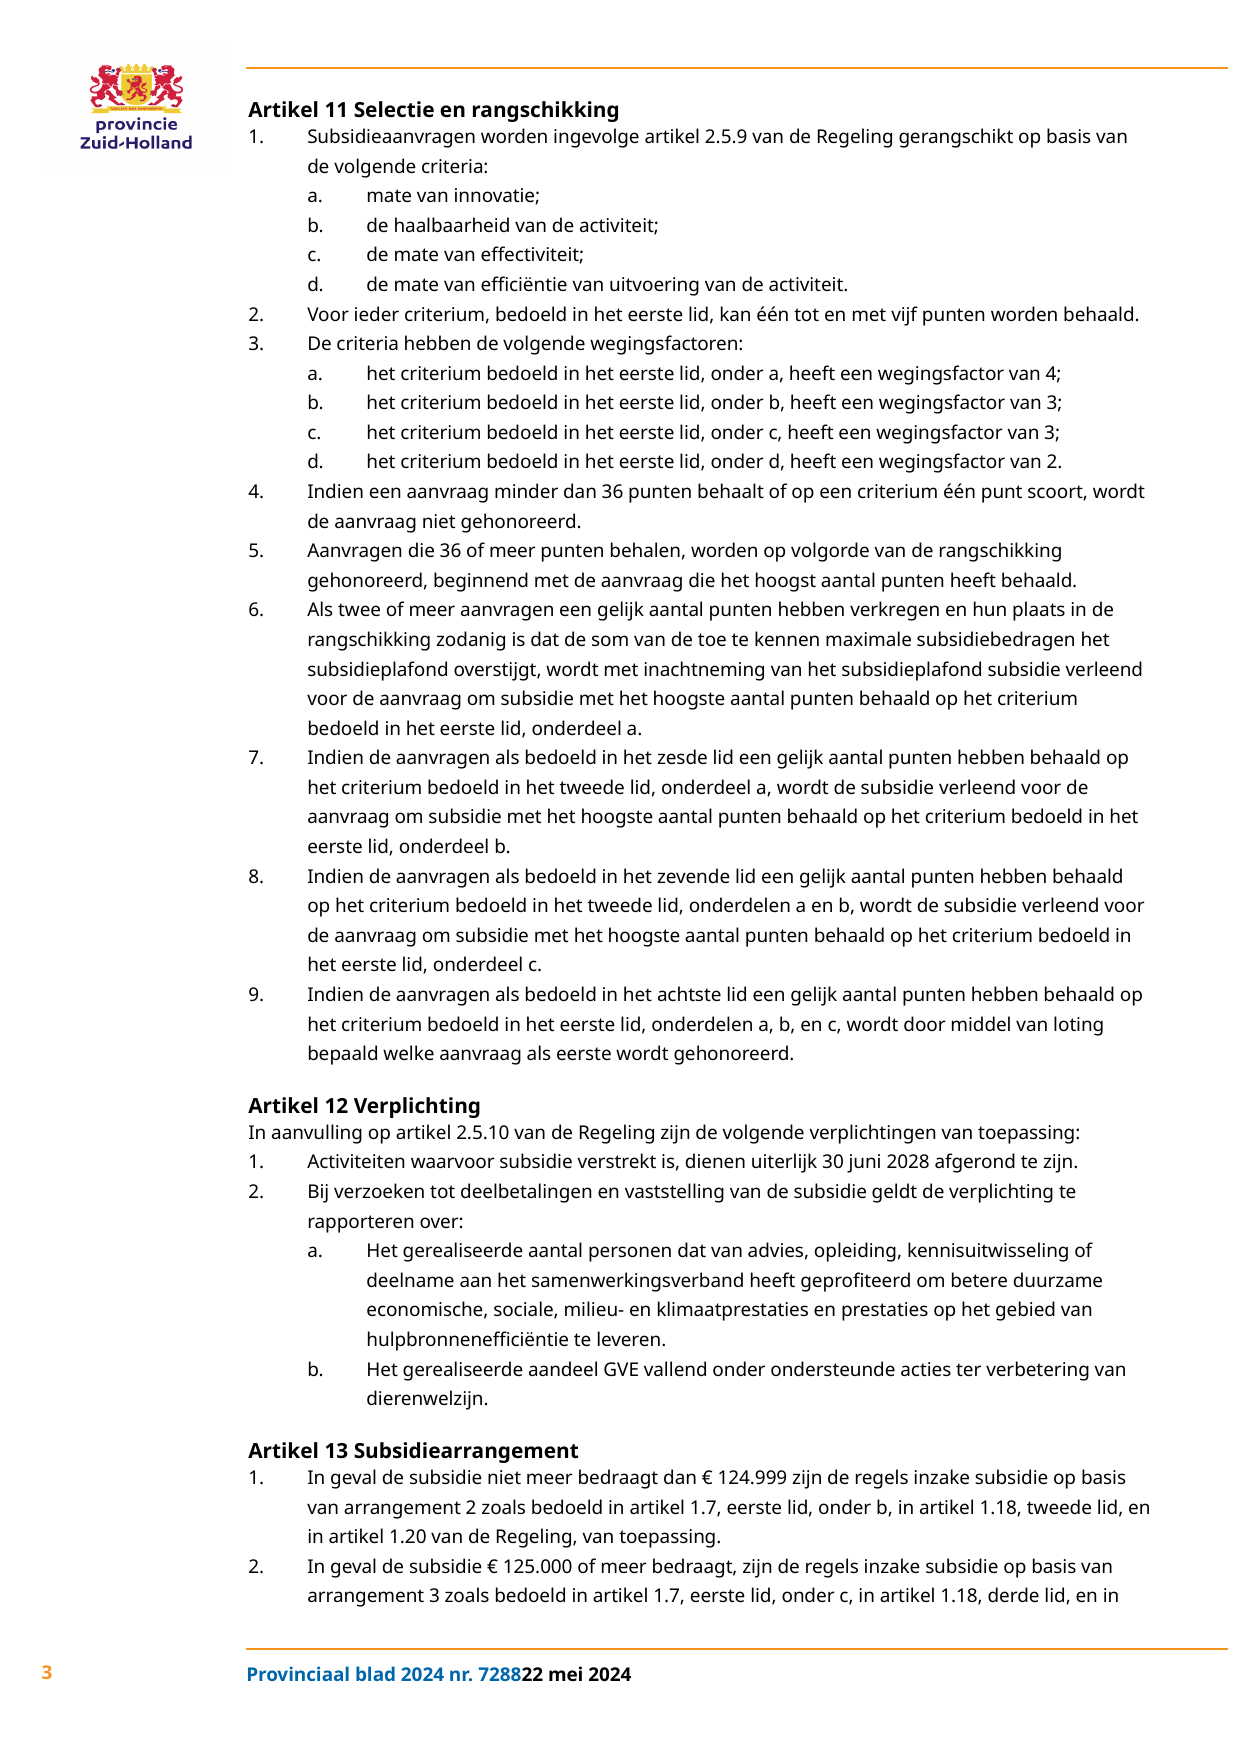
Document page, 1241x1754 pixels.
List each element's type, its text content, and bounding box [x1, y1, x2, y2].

list In geval de subsidie niet meer bedraagt dan € 124.999 zijn de regels inzake subsidie op basis van arrangement 2 zoals bedoeld in artikel 1.7, eerste lid, onder b, in artikel 1.18, tweede lid, en in artikel 1.20 van de Regeling, van toepassing. [248, 1464, 1152, 1549]
list Subsidieaanvragen worden ingevolge artikel 2.5.9 van de Regeling gerangschikt op basis van de volgende criteria: [248, 123, 1152, 178]
list de mate van efficiëntie van uitvoering van de activiteit. [307, 271, 1152, 297]
list de mate van effectiviteit; [307, 242, 1152, 267]
list Indien een aanvraag minder dan 36 punten behaalt of op een criterium één punt scoort, wordt de aanvraag niet gehonoreerd. [248, 478, 1152, 533]
text Artikel 11 Selectie en rangschikking [248, 95, 1152, 123]
list Voor ieder criterium, bedoeld in het eerste lid, kan één tot en met vijf punten worden behaald. [248, 301, 1152, 326]
list Het gerealiseerde aandeel GVE vallend onder ondersteunde acties ter verbetering van dierenwelzijn. [307, 1356, 1152, 1411]
list Aanvragen die 36 of meer punten behalen, worden op volgorde van de rangschikking gehonoreerd, beginnend met de aanvraag die het hoogst aantal punten heeft behaald. [248, 537, 1152, 593]
text Artikel 12 Verplichting [248, 1091, 1152, 1119]
list het criterium bedoeld in het eerste lid, onder d, heeft een wegingsfactor van 2. [307, 449, 1152, 474]
list Indien de aanvragen als bedoeld in het achtste lid een gelijk aantal punten hebben behaald op het criterium bedoeld in het eerste lid, onderdelen a, b, en c, wordt door middel van loting bepaald welke aanvraag als eerste wordt gehonoreerd. [248, 981, 1152, 1066]
list Het gerealiseerde aantal personen dat van advies, opleiding, kennisuitwisseling of deelname aan het samenwerkingsverband heeft geprofiteerd om betere duurzame economische, sociale, milieu- en klimaatprestaties en prestaties op het gebied van hulpbronnenefficiëntie te leveren. [307, 1237, 1152, 1352]
list In geval de subsidie € 125.000 of meer bedraagt, zijn de regels inzake subsidie op basis van arrangement 3 zoals bedoeld in artikel 1.7, eerste lid, onder c, in artikel 1.18, derde lid, en in [248, 1553, 1152, 1608]
list Bij verzoeken tot deelbetalingen en vaststelling van de subsidie geldt de verplichting te rapporteren over: [248, 1178, 1152, 1234]
list mate van innovatie; [307, 182, 1152, 208]
text In aanvulling op artikel 2.5.10 van de Regeling zijn de volgende verplichtingen van toepassing: [248, 1119, 1152, 1145]
list Indien de aanvragen als bedoeld in het zesde lid een gelijk aantal punten hebben behaald op het criterium bedoeld in het tweede lid, onderdeel a, wordt de subsidie verleend voor de aanvraag om subsidie met het hoogste aantal punten behaald op het criterium bedoeld in het eerste lid, onderdeel b. [248, 744, 1152, 859]
list Indien de aanvragen als bedoeld in het zevende lid een gelijk aantal punten hebben behaald op het criterium bedoeld in het tweede lid, onderdelen a en b, wordt de subsidie verleend voor de aanvraag om subsidie met het hoogste aantal punten behaald op het criterium bedoeld in het eerste lid, onderdeel c. [248, 863, 1152, 977]
list de haalbaarheid van de activiteit; [307, 212, 1152, 238]
list Activiteiten waarvoor subsidie verstrekt is, dienen uiterlijk 30 juni 2028 afgerond te zijn. [248, 1149, 1152, 1174]
list het criterium bedoeld in het eerste lid, onder b, heeft een wegingsfactor van 3; [307, 389, 1152, 415]
list het criterium bedoeld in het eerste lid, onder a, heeft een wegingsfactor van 4; [307, 360, 1152, 386]
text Artikel 13 Subsidiearrangement [248, 1436, 1152, 1464]
list De criteria hebben de volgende wegingsfactoren: [248, 330, 1152, 356]
list het criterium bedoeld in het eerste lid, onder c, heeft een wegingsfactor van 3; [307, 419, 1152, 445]
list Als twee of meer aanvragen een gelijk aantal punten hebben verkregen en hun plaats in de rangschikking zodanig is dat de som van de toe te kennen maximale subsidiebedragen het subsidieplafond overstijgt, wordt met inachtneming van het subsidieplafond subsidie verleend voor de aanvraag om subsidie met het hoogste aantal punten behaald op het criterium bedoeld in het eerste lid, onderdeel a. [248, 597, 1152, 741]
picture [41, 47, 231, 172]
